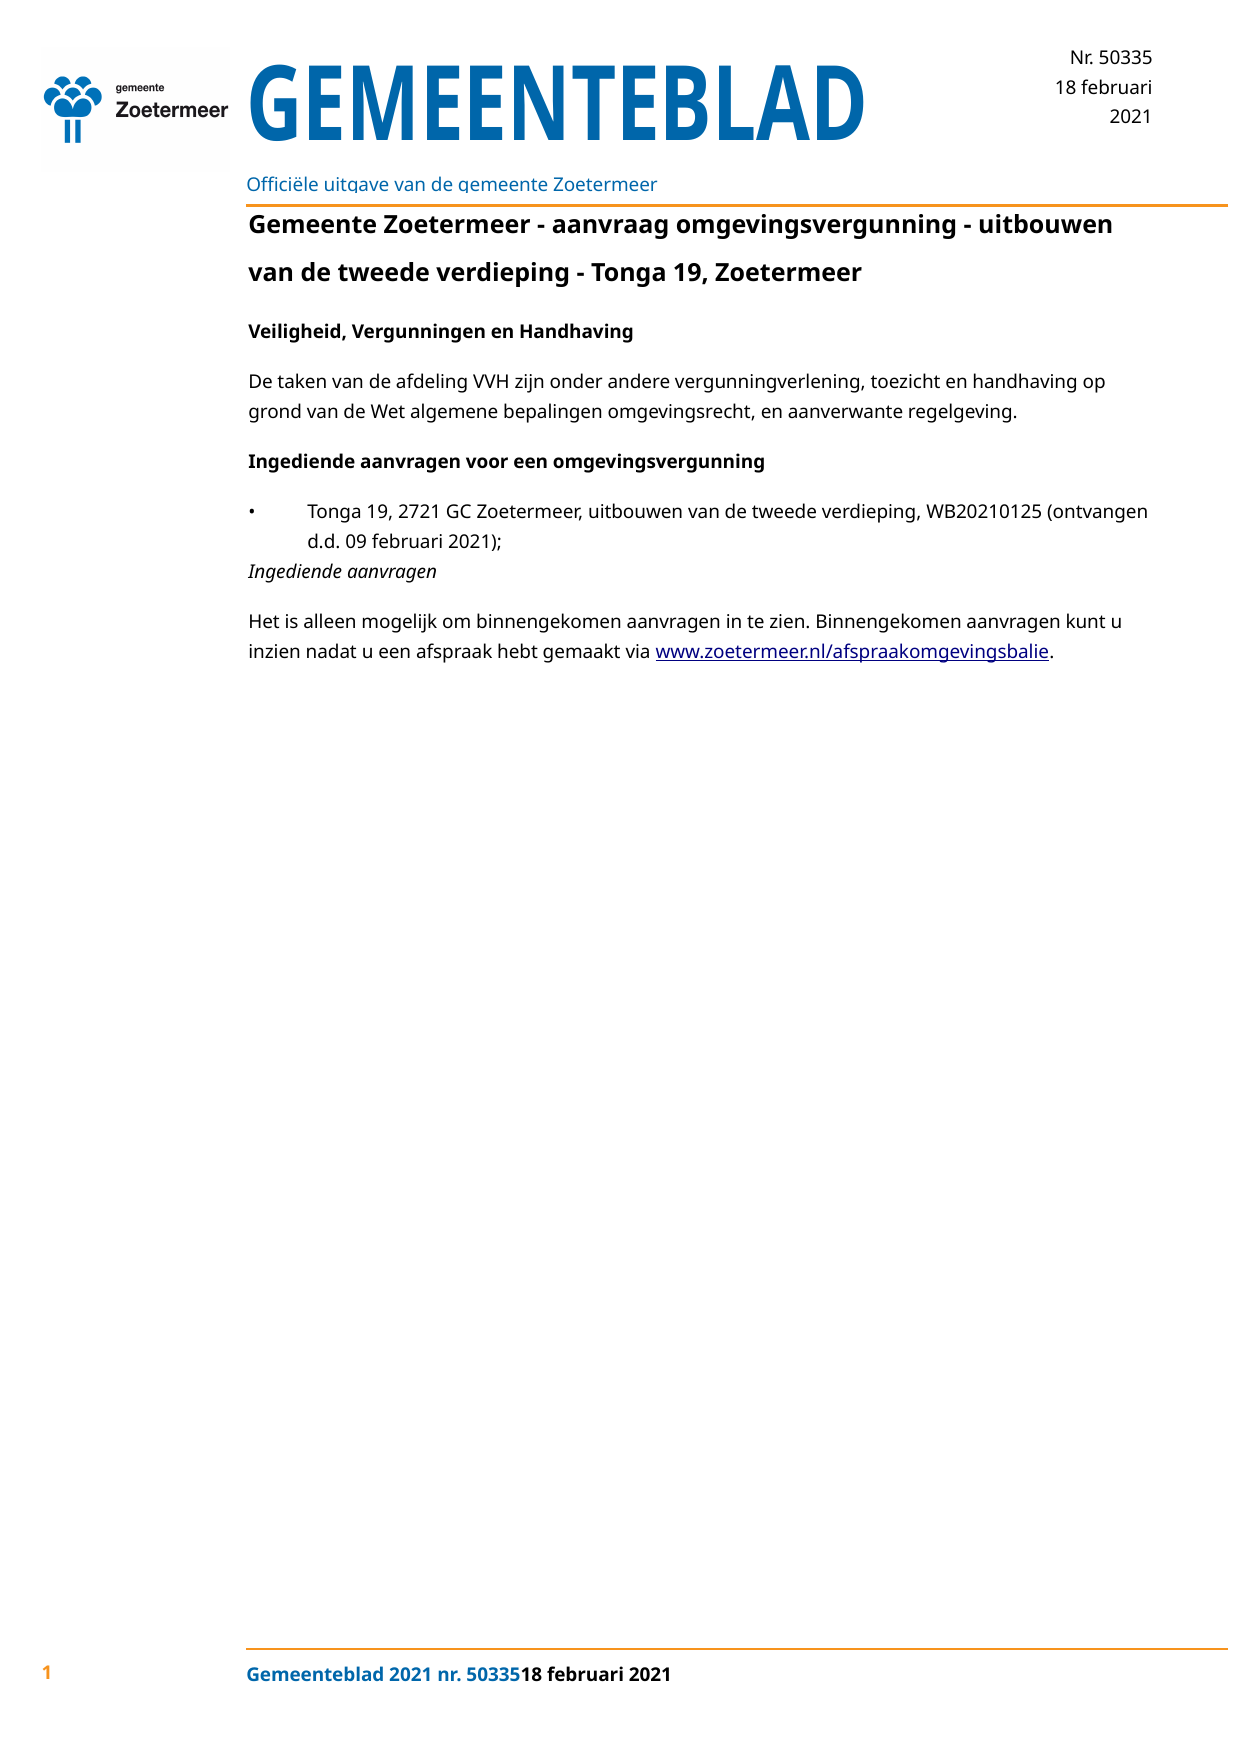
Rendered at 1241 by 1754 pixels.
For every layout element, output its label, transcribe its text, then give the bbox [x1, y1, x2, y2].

text Het is alleen mogelijk om binnengekomen aanvragen in te zien. Binnengekomen aanvragen kunt u inzien nadat u een afspraak hebt gemaakt via www.zoetermeer.nl/afspraakomgevingsbalie. [248, 608, 1152, 664]
text Ingediende aanvragen [248, 558, 1152, 584]
text Veiligheid, Vergunningen en Handhaving [248, 318, 1152, 344]
list Tonga 19, 2721 GC Zoetermeer, uitbouwen van de tweede verdieping, WB20210125 (ontvangen d.d. 09 februari 2021); [248, 499, 1152, 554]
text De taken van de afdeling VVH zijn onder andere vergunningverlening, toezicht en handhaving op grond van de Wet algemene bepalingen omgevingsrecht, en aanverwante regelgeving. [248, 368, 1152, 424]
text Ingediende aanvragen voor een omgevingsvergunning [248, 448, 1152, 474]
picture [41, 47, 231, 172]
text Gemeente Zoetermeer - aanvraag omgevingsvergunning - uitbouwen van de tweede verdieping - Tonga 19, Zoetermeer [248, 207, 1152, 288]
